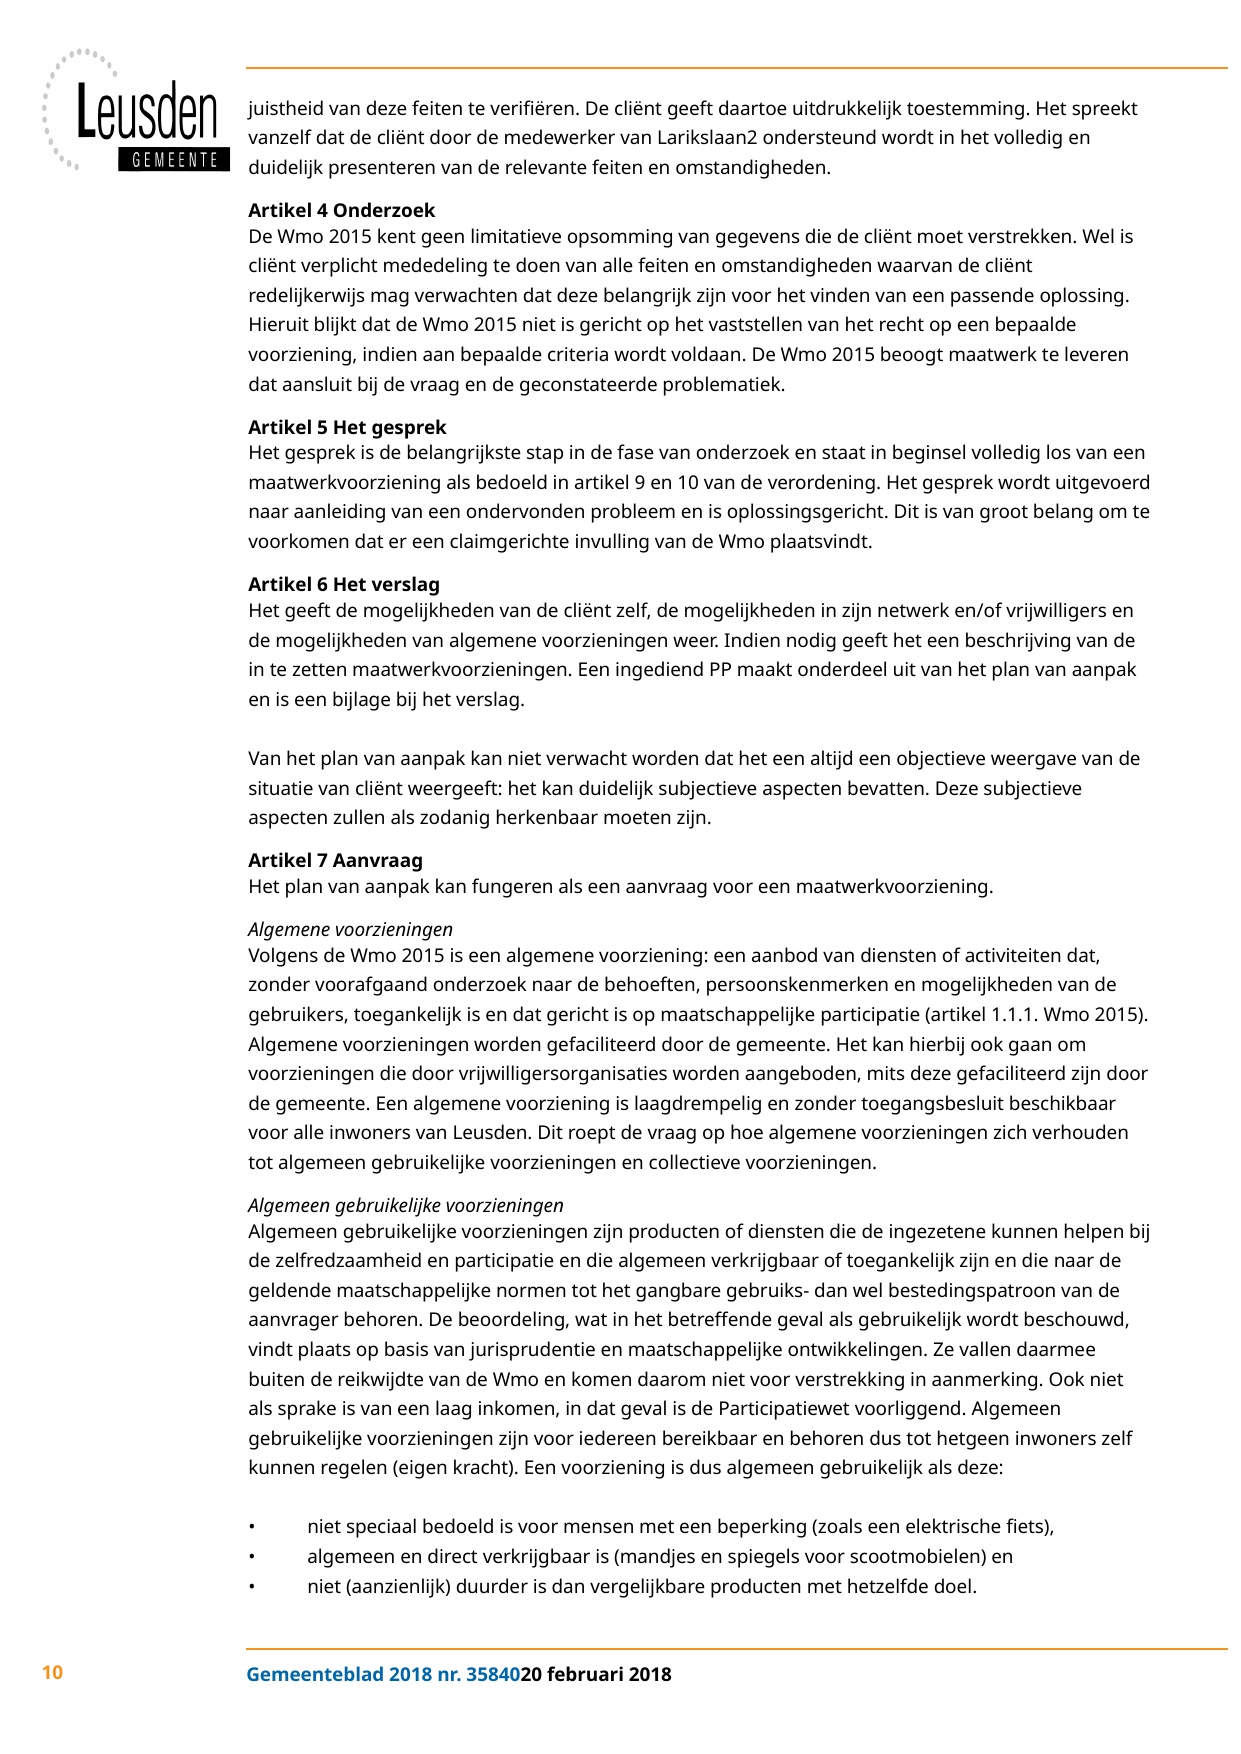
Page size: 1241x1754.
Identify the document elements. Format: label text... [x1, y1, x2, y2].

text Artikel 5 Het gesprek [248, 414, 1152, 439]
text Volgens de Wmo 2015 is een algemene voorziening: een aanbod van diensten of activiteiten dat, zonder voorafgaand onderzoek naar de behoeften, persoonskenmerken en mogelijkheden van de gebruikers, toegankelijk is en dat gericht is op maatschappelijke participatie (artikel 1.1.1. Wmo 2015). Algemene voorzieningen worden gefaciliteerd door de gemeente. Het kan hierbij ook gaan om voorzieningen die door vrijwilligersorganisaties worden aangeboden, mits deze gefaciliteerd zijn door de gemeente. Een algemene voorziening is laagdrempelig en zonder toegangsbesluit beschikbaar voor alle inwoners van Leusden. Dit roept de vraag op hoe algemene voorzieningen zich verhouden tot algemeen gebruikelijke voorzieningen en collectieve voorzieningen. [248, 942, 1152, 1175]
list algemeen en direct verkrijgbaar is (mandjes en spiegels voor scootmobielen) en [248, 1543, 1152, 1569]
picture [41, 47, 231, 172]
text Algemene voorzieningen [248, 916, 1152, 942]
text Het plan van aanpak kan fungeren als een aanvraag voor een maatwerkvoorziening. [248, 873, 1152, 899]
list niet (aanzienlijk) duurder is dan vergelijkbare producten met hetzelfde doel. [248, 1573, 1152, 1599]
text Artikel 4 Onderzoek [248, 197, 1152, 223]
text Artikel 6 Het verslag [248, 571, 1152, 597]
list niet speciaal bedoeld is voor mensen met een beperking (zoals een elektrische fiets), [248, 1514, 1152, 1539]
text De Wmo 2015 kent geen limitatieve opsomming van gegevens die de cliënt moet verstrekken. Wel is cliënt verplicht mededeling te doen van alle feiten en omstandigheden waarvan de cliënt redelijkerwijs mag verwachten dat deze belangrijk zijn voor het vinden van een passende oplossing. Hieruit blijkt dat de Wmo 2015 niet is gericht op het vaststellen van het recht op een bepaalde voorziening, indien aan bepaalde criteria wordt voldaan. De Wmo 2015 beoogt maatwerk te leveren dat aansluit bij de vraag en de geconstateerde problematiek. [248, 223, 1152, 396]
text Artikel 7 Aanvraag [248, 847, 1152, 873]
text Algemeen gebruikelijke voorzieningen [248, 1192, 1152, 1218]
text Het gesprek is de belangrijkste stap in de fase van onderzoek en staat in beginsel volledig los van een maatwerkvoorziening als bedoeld in artikel 9 en 10 van de verordening. Het gesprek wordt uitgevoerd naar aanleiding van een ondervonden probleem en is oplossingsgericht. Dit is van groot belang om te voorkomen dat er een claimgerichte invulling van de Wmo plaatsvindt. [248, 439, 1152, 554]
text Het geeft de mogelijkheden van de cliënt zelf, de mogelijkheden in zijn netwerk en/of vrijwilligers en de mogelijkheden van algemene voorzieningen weer. Indien nodig geeft het een beschrijving van de in te zetten maatwerkvoorzieningen. Een ingediend PP maakt onderdeel uit van het plan van aanpak en is een bijlage bij het verslag. [248, 597, 1152, 712]
text juistheid van deze feiten te verifiëren. De cliënt geeft daartoe uitdrukkelijk toestemming. Het spreekt vanzelf dat de cliënt door de medewerker van Larikslaan2 ondersteund wordt in het volledig en duidelijk presenteren van de relevante feiten en omstandigheden. [248, 95, 1152, 180]
text Van het plan van aanpak kan niet verwacht worden dat het een altijd een objectieve weergave van de situatie van cliënt weergeeft: het kan duidelijk subjectieve aspecten bevatten. Deze subjectieve aspecten zullen als zodanig herkenbaar moeten zijn. [248, 745, 1152, 830]
text Algemeen gebruikelijke voorzieningen zijn producten of diensten die de ingezetene kunnen helpen bij de zelfredzaamheid en participatie en die algemeen verkrijgbaar of toegankelijk zijn en die naar de geldende maatschappelijke normen tot het gangbare gebruiks- dan wel bestedingspatroon van de aanvrager behoren. De beoordeling, wat in het betreffende geval als gebruikelijk wordt beschouwd, vindt plaats op basis van jurisprudentie en maatschappelijke ontwikkelingen. Ze vallen daarmee buiten de reikwijdte van de Wmo en komen daarom niet voor verstrekking in aanmerking. Ook niet als sprake is van een laag inkomen, in dat geval is de Participatiewet voorliggend. Algemeen gebruikelijke voorzieningen zijn voor iedereen bereikbaar en behoren dus tot hetgeen inwoners zelf kunnen regelen (eigen kracht). Een voorziening is dus algemeen gebruikelijk als deze: [248, 1218, 1152, 1480]
